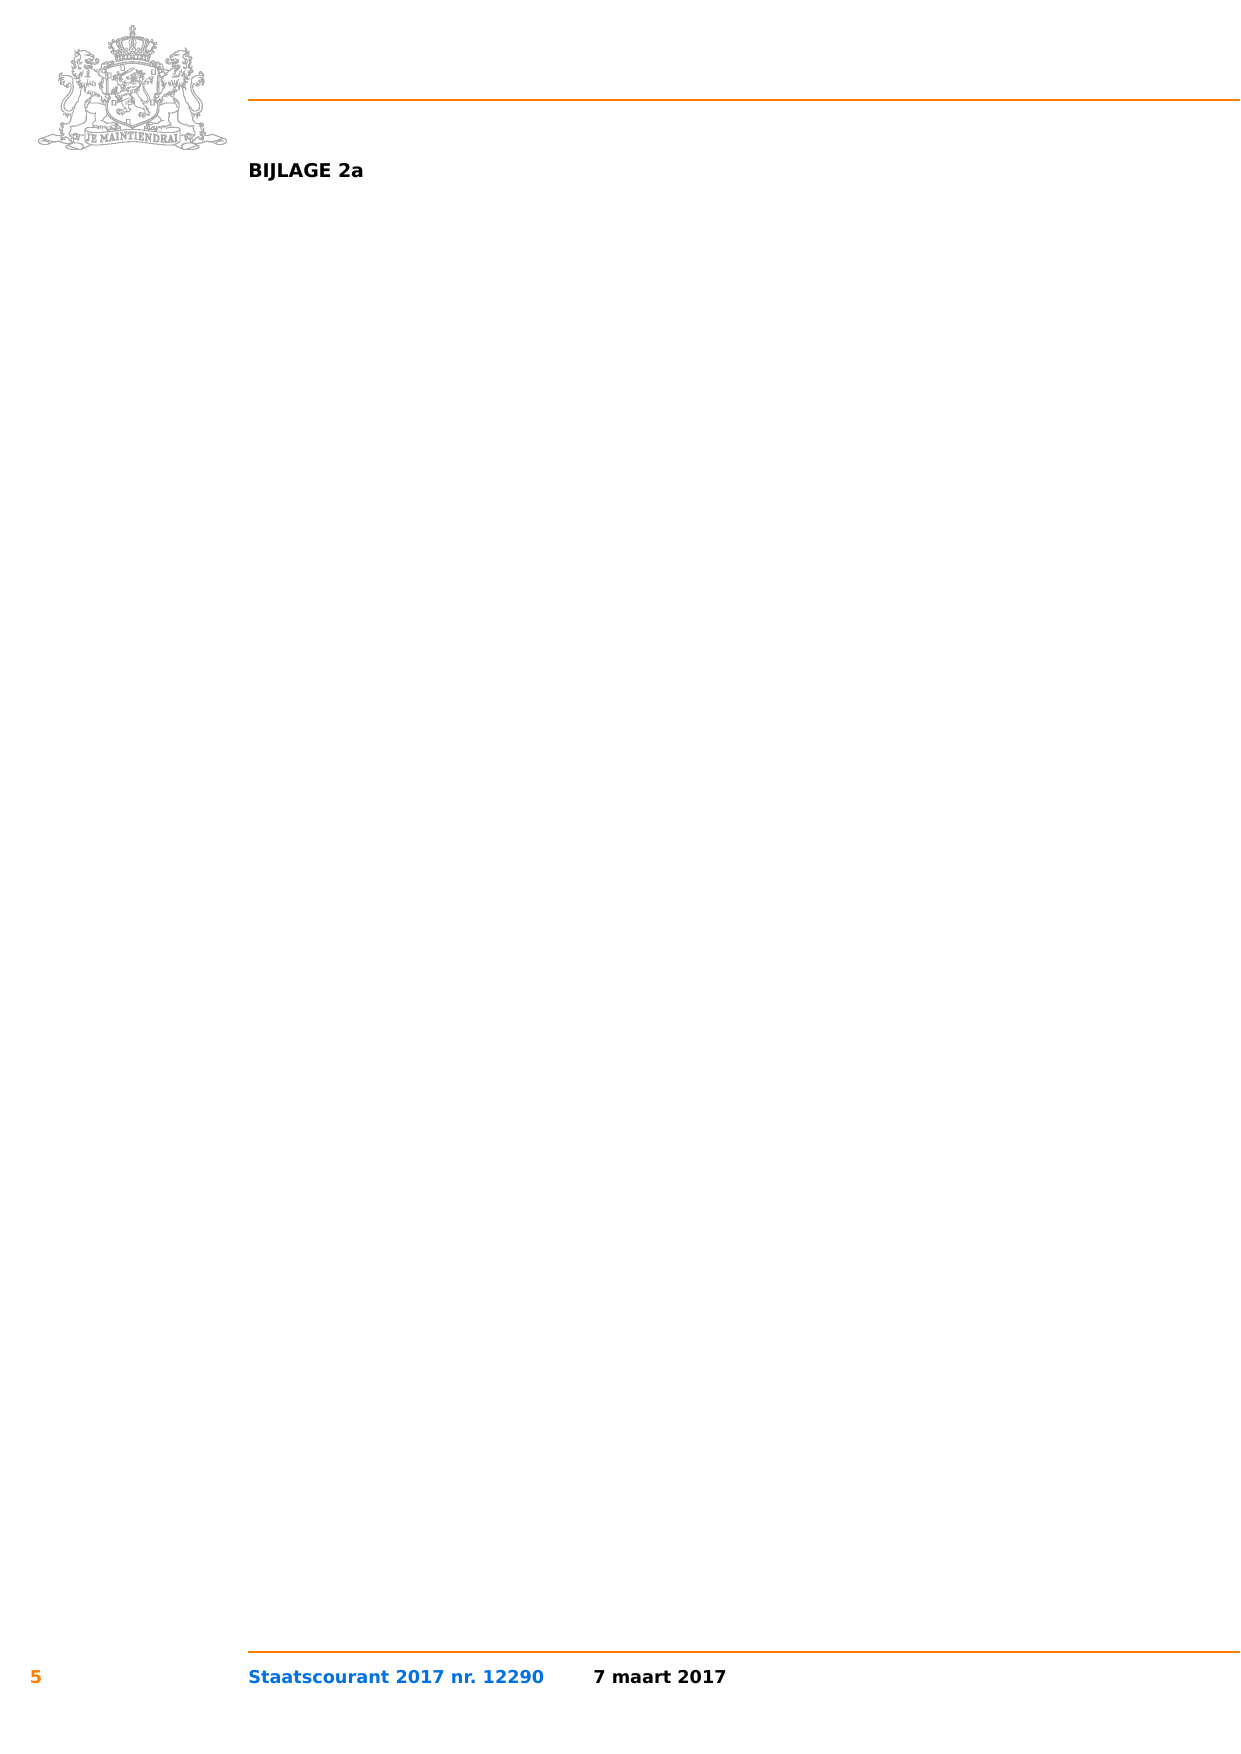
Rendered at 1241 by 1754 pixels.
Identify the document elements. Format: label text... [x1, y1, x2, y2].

picture [38, 25, 227, 150]
subtitle BIJLAGE 2a [248, 160, 1163, 182]
